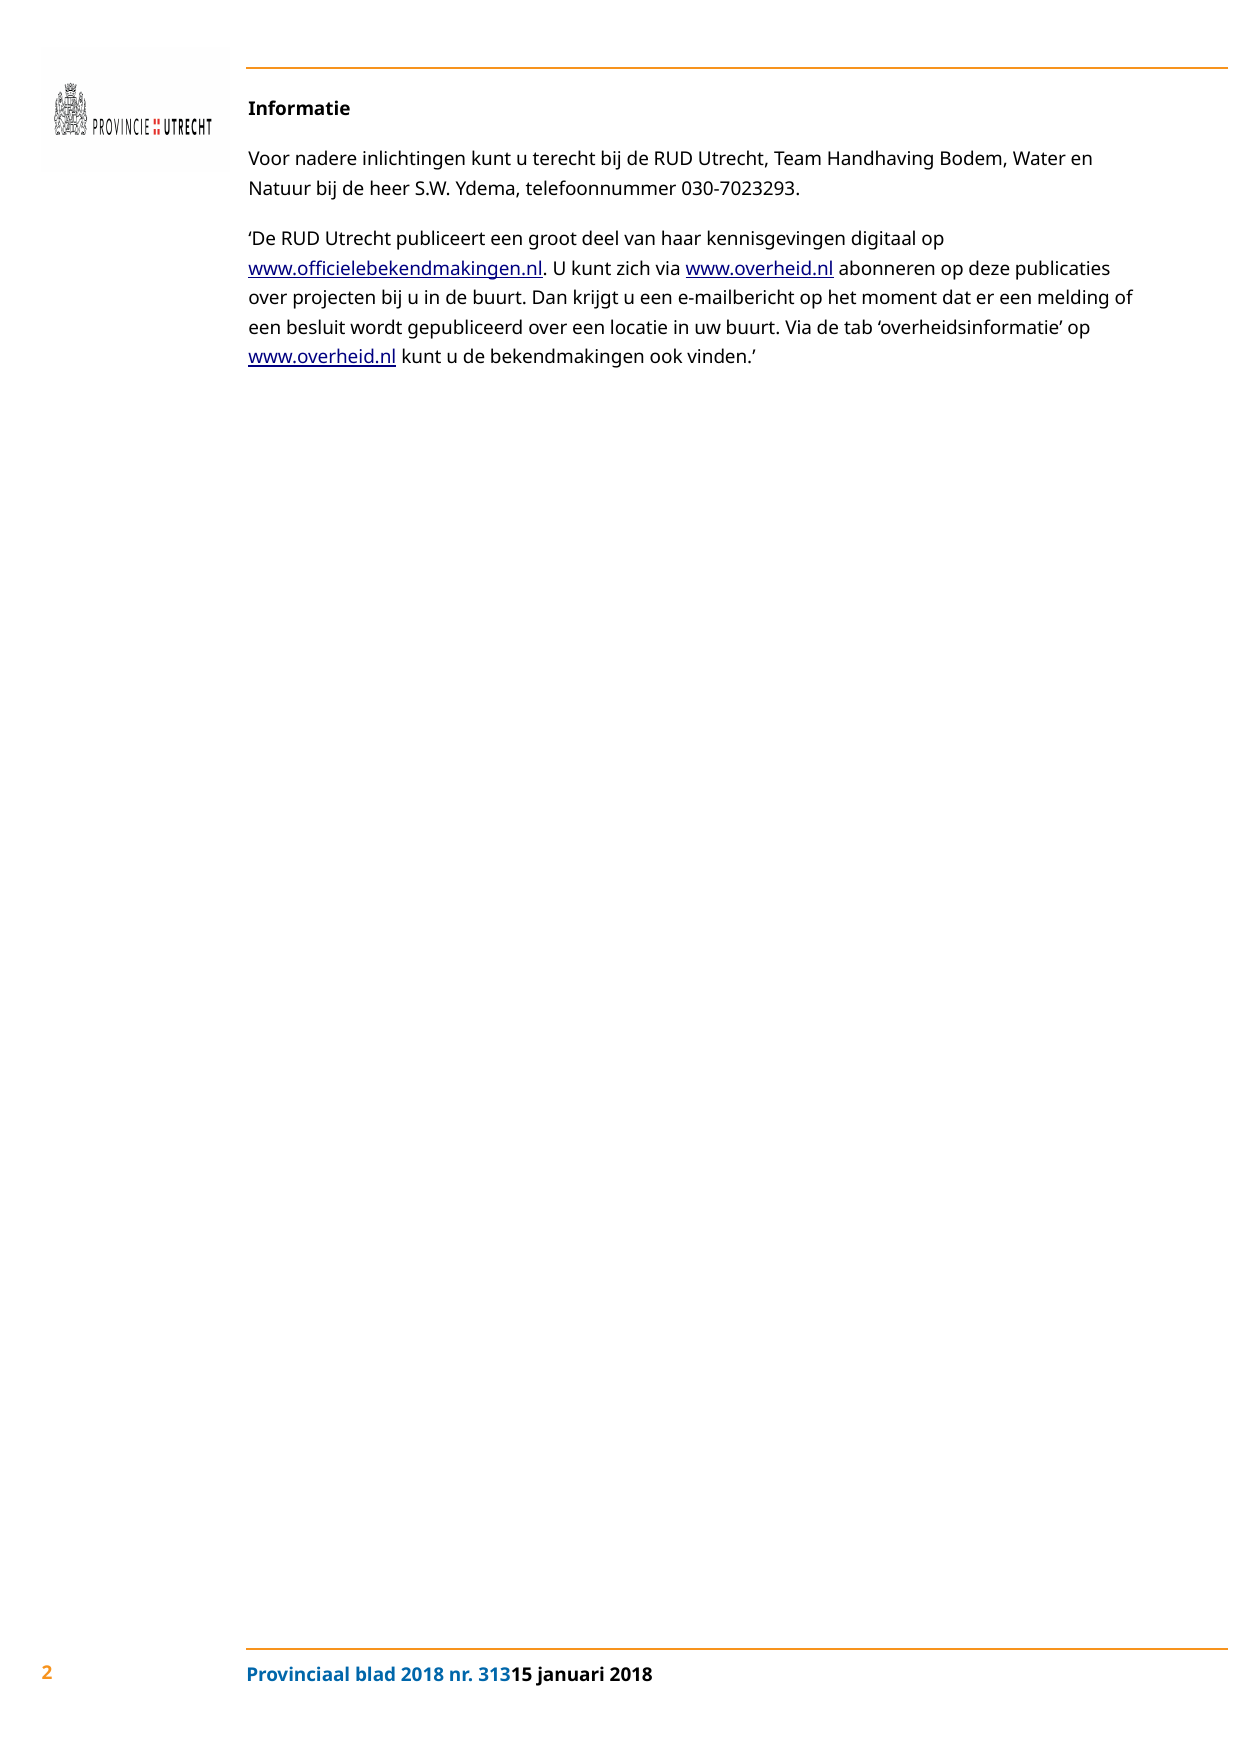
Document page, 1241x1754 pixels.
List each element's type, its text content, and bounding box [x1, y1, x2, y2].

text Voor nadere inlichtingen kunt u terecht bij de RUD Utrecht, Team Handhaving Bodem, Water en Natuur bij de heer S.W. Ydema, telefoonnummer 030-7023293. [248, 145, 1152, 201]
text ‘De RUD Utrecht publiceert een groot deel van haar kennisgevingen digitaal op www.officielebekendmakingen.nl. U kunt zich via www.overheid.nl abonneren op deze publicaties over projecten bij u in de buurt. Dan krijgt u een e-mailbericht op het moment dat er een melding of een besluit wordt gepubliceerd over een locatie in uw buurt. Via de tab ‘overheidsinformatie’ op www.overheid.nl kunt u de bekendmakingen ook vinden.’ [248, 225, 1152, 369]
text Informatie [248, 95, 1152, 121]
picture [41, 47, 231, 172]
